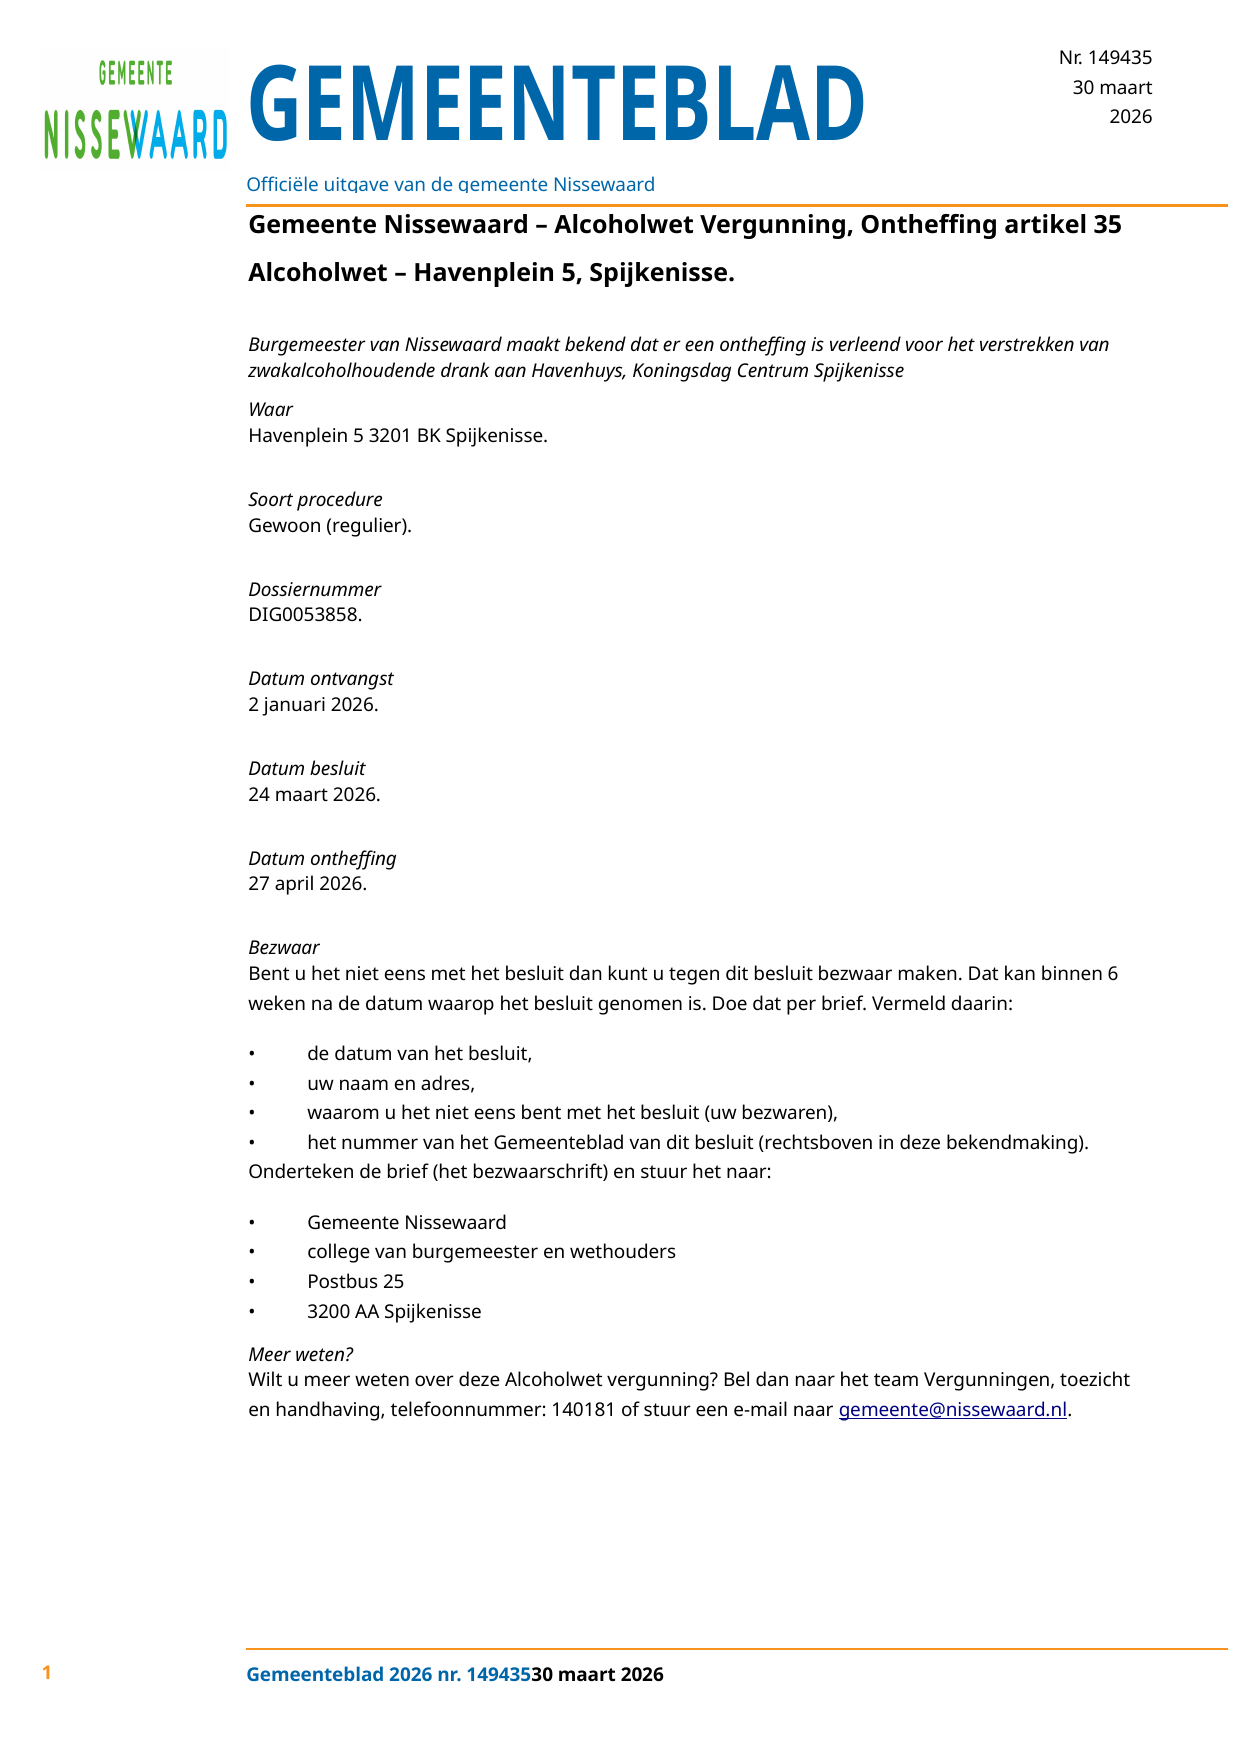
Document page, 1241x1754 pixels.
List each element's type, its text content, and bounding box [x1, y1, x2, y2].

list Gemeente Nissewaard [248, 1209, 1152, 1235]
text Bent u het niet eens met het besluit dan kunt u tegen dit besluit bezwaar maken. Dat kan binnen 6 weken na de datum waarop het besluit genomen is. Doe dat per brief. Vermeld daarin: [248, 960, 1152, 1016]
list Postbus 25 [248, 1268, 1152, 1294]
list college van burgemeester en wethouders [248, 1239, 1152, 1264]
text Waar [248, 396, 1152, 422]
list 3200 AA Spijkenisse [248, 1298, 1152, 1323]
text Gewoon (regulier). [248, 512, 1152, 538]
text 2 januari 2026. [248, 691, 1152, 717]
text Bezwaar [248, 934, 1152, 960]
text Havenplein 5 3201 BK Spijkenisse. [248, 422, 1152, 448]
text Dossiernummer [248, 576, 1152, 602]
text Datum ontvangst [248, 666, 1152, 691]
text 24 maart 2026. [248, 781, 1152, 807]
text Burgemeester van Nissewaard maakt bekend dat er een ontheffing is verleend voor het verstrekken van zwakalcoholhoudende drank aan Havenhuys, Koningsdag Centrum Spijkenisse [248, 331, 1152, 383]
picture [41, 47, 231, 172]
text Gemeente Nissewaard – Alcoholwet Vergunning, Ontheffing artikel 35 Alcoholwet – Havenplein 5, Spijkenisse. [248, 207, 1152, 288]
text Onderteken de brief (het bezwaarschrift) en stuur het naar: [248, 1159, 1152, 1184]
list het nummer van het Gemeenteblad van dit besluit (rechtsboven in deze bekendmaking). [248, 1129, 1152, 1155]
text 27 april 2026. [248, 871, 1152, 896]
text Wilt u meer weten over deze Alcoholwet vergunning? Bel dan naar het team Vergunningen, toezicht en handhaving, telefoonnummer: 140181 of stuur een e-mail naar gemeente@nissewaard.nl. [248, 1367, 1152, 1422]
list de datum van het besluit, [248, 1040, 1152, 1066]
text DIG0053858. [248, 602, 1152, 627]
text Meer weten? [248, 1341, 1152, 1367]
text Datum besluit [248, 755, 1152, 781]
text Soort procedure [248, 486, 1152, 512]
text Datum ontheffing [248, 845, 1152, 871]
list waarom u het niet eens bent met het besluit (uw bezwaren), [248, 1099, 1152, 1125]
list uw naam en adres, [248, 1070, 1152, 1096]
